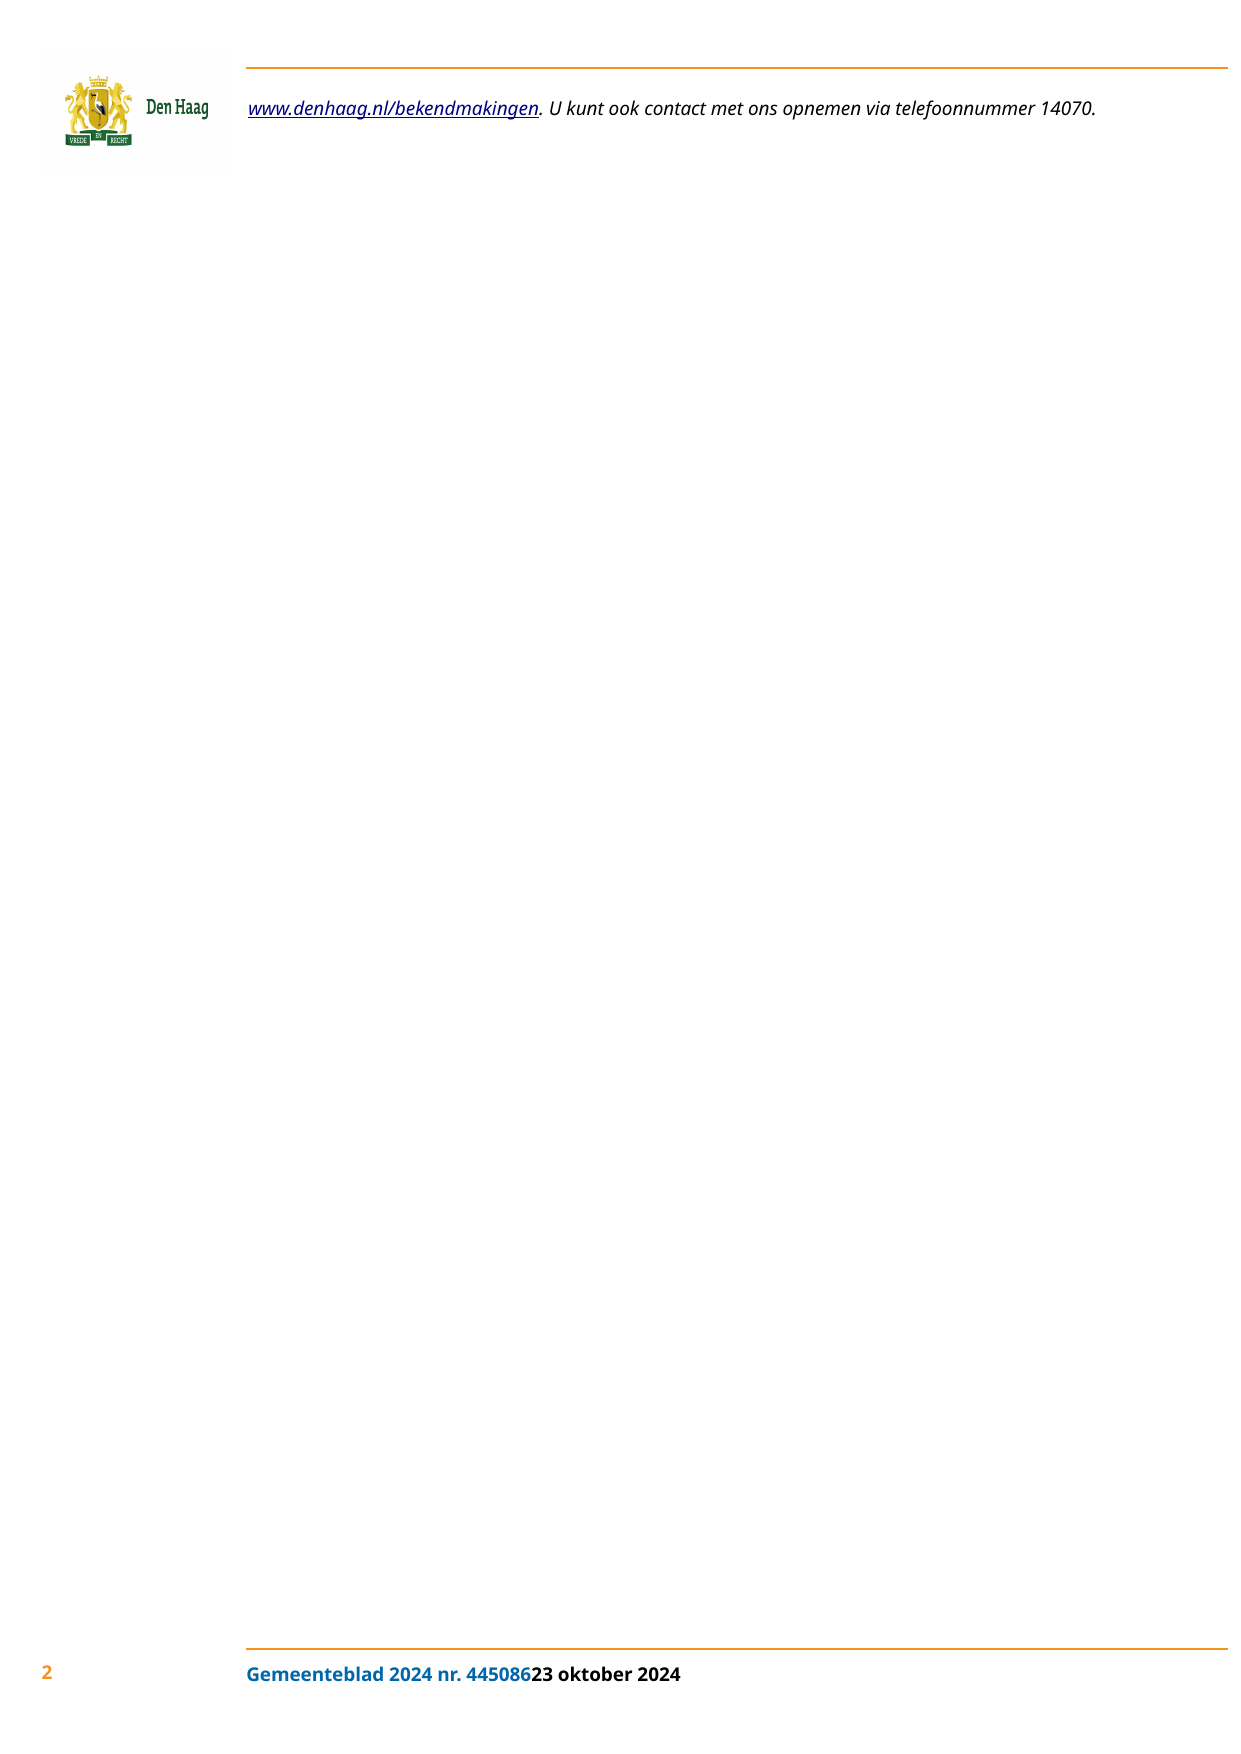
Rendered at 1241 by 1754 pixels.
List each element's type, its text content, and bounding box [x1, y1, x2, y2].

text www.denhaag.nl/bekendmakingen. U kunt ook contact met ons opnemen via telefoonnummer 14070. [248, 95, 1152, 121]
picture [41, 47, 231, 172]
